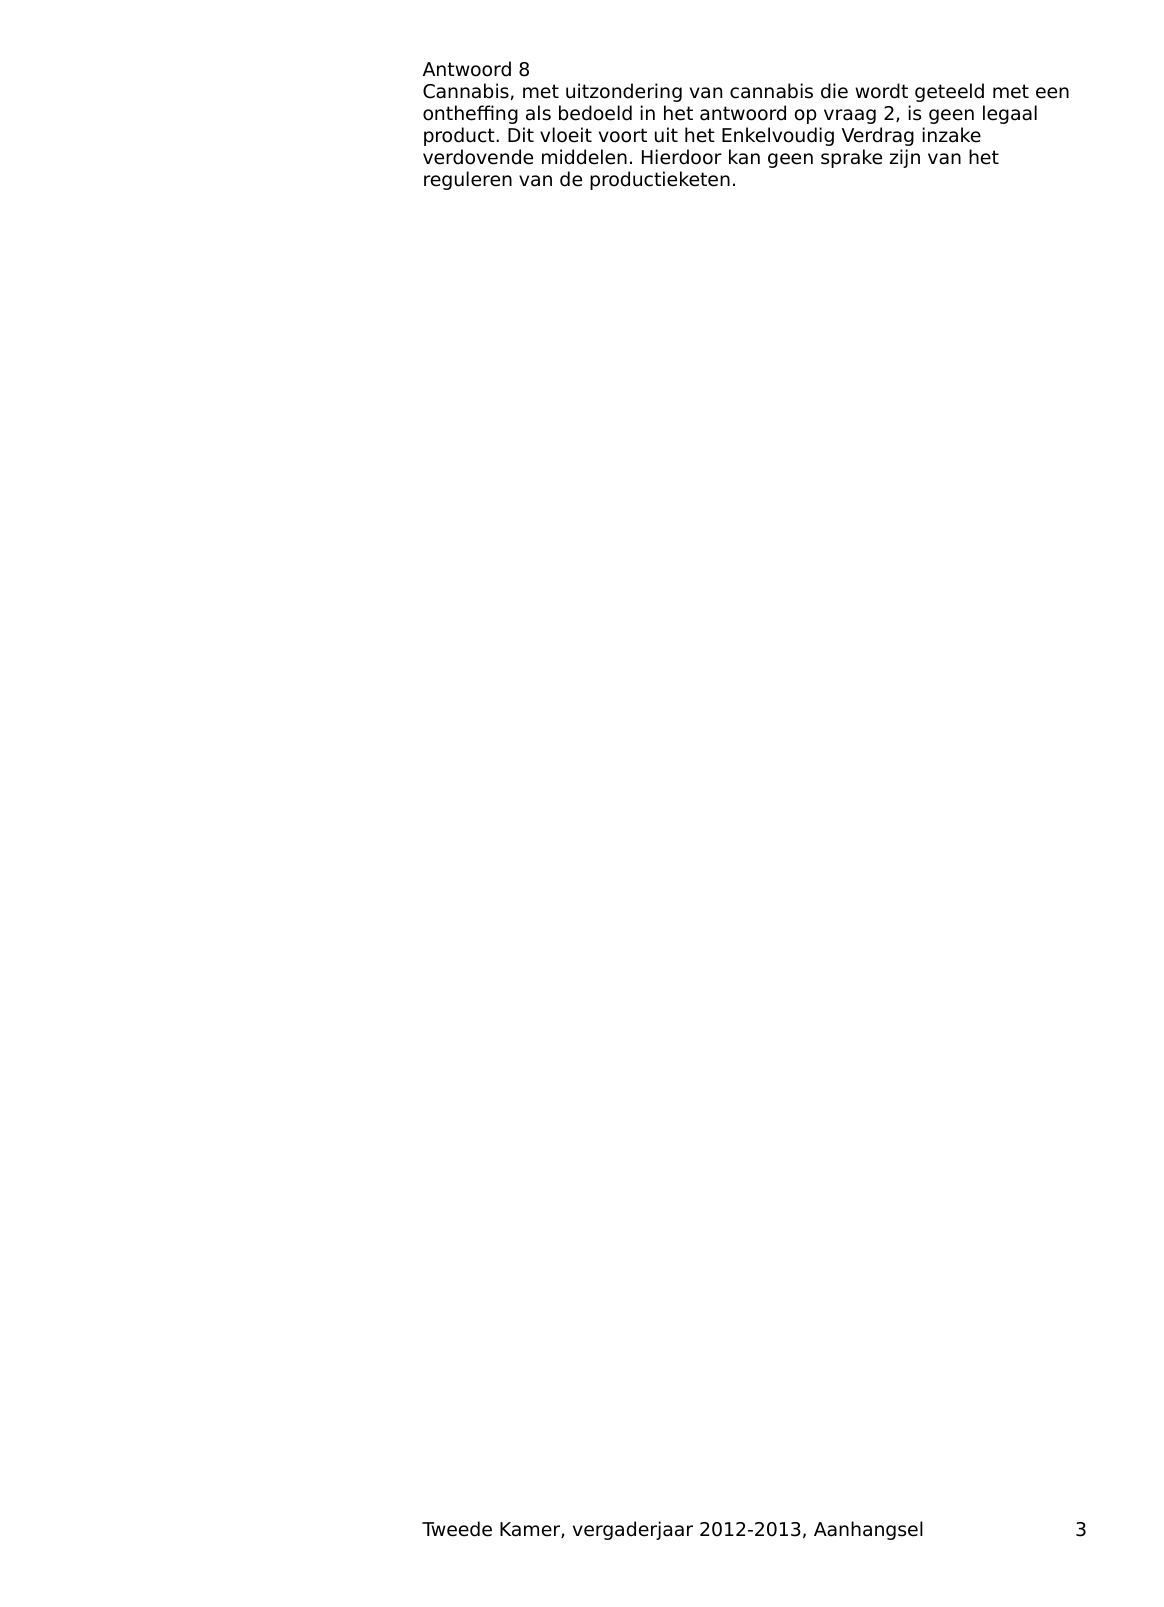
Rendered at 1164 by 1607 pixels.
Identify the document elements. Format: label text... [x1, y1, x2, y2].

text Antwoord 8 [422, 59, 1087, 81]
text Cannabis, met uitzondering van cannabis die wordt geteeld met een ontheffing als bedoeld in het antwoord op vraag 2, is geen legaal product. Dit vloeit voort uit het Enkelvoudig Verdrag inzake verdovende middelen. Hierdoor kan geen sprake zijn van het reguleren van de productieketen. [422, 81, 1087, 191]
